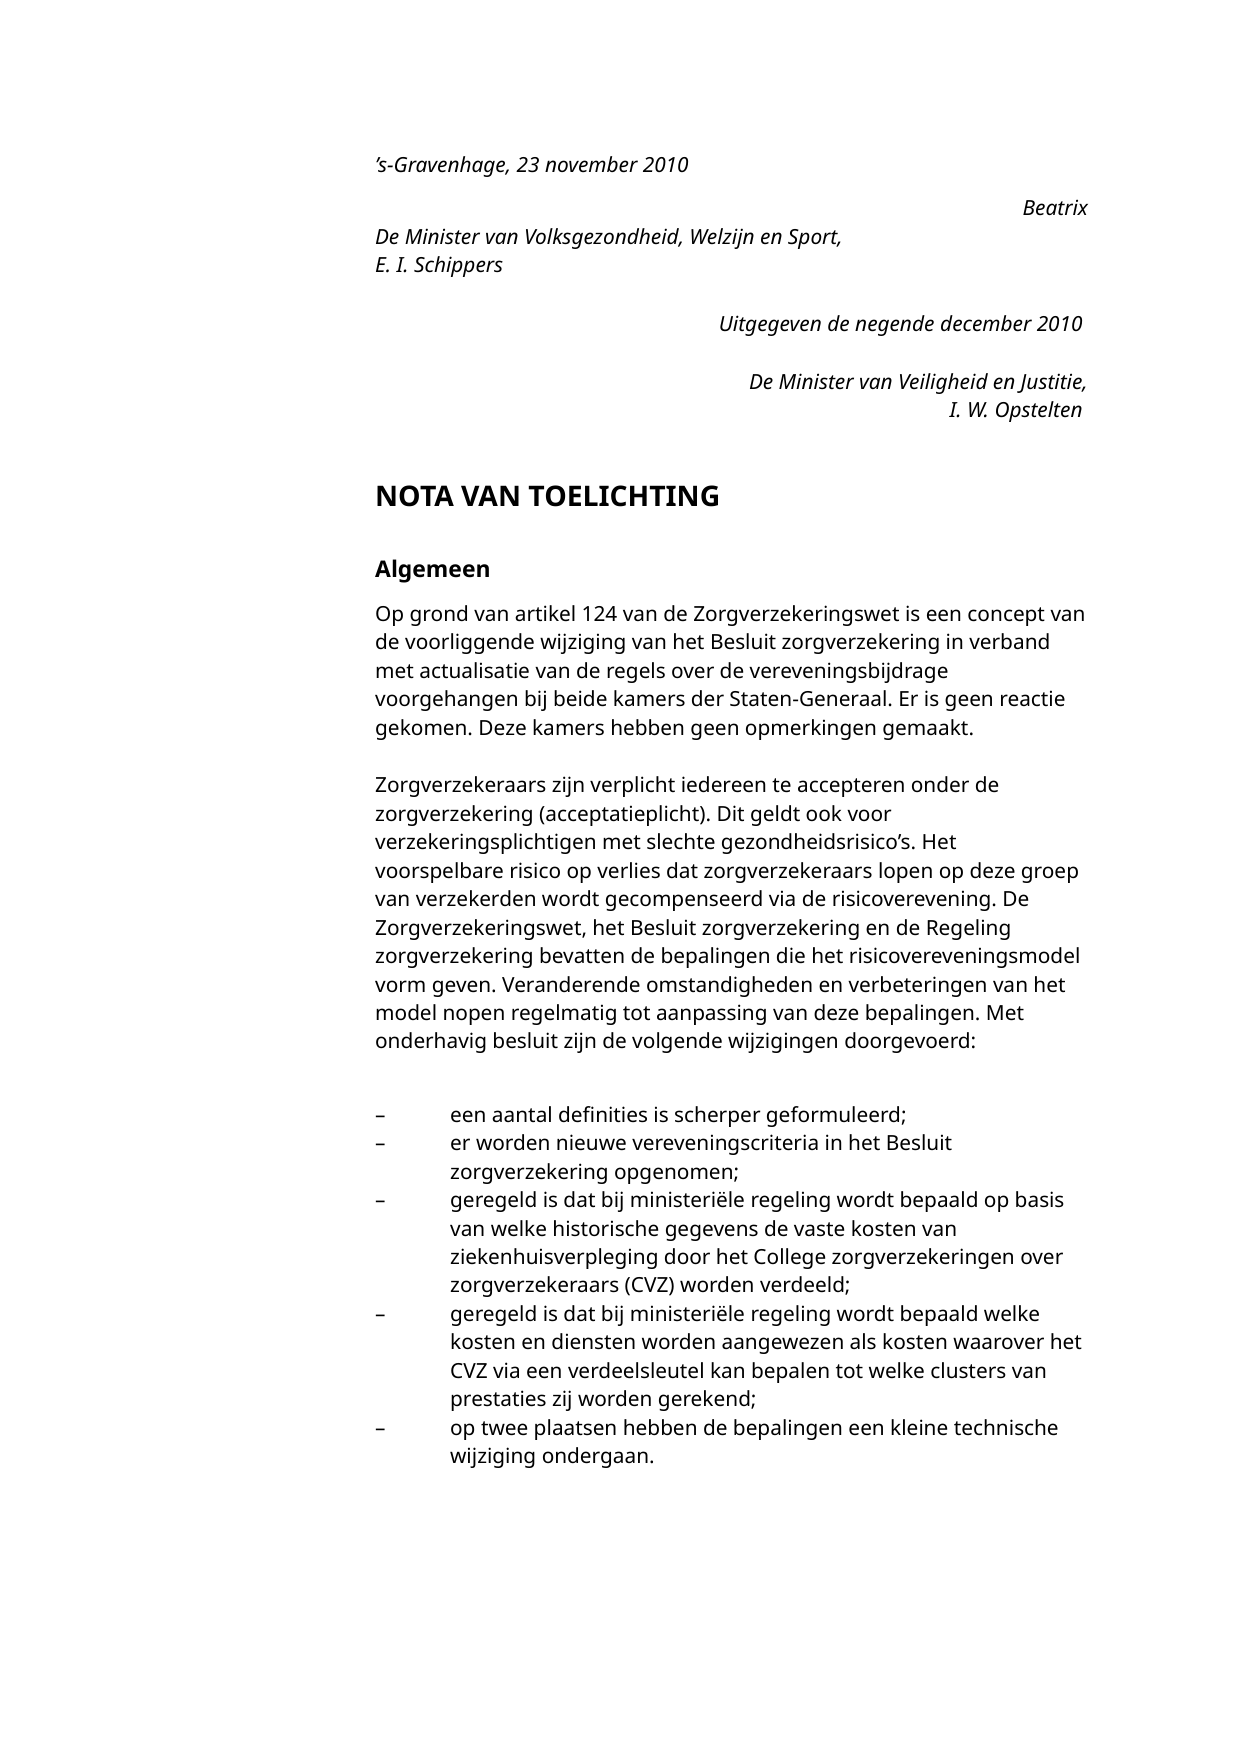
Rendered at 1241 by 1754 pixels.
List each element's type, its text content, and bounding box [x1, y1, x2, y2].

list geregeld is dat bij ministeriële regeling wordt bepaald op basis van welke historische gegevens de vaste kosten van ziekenhuisverpleging door het College zorgverzekeringen over zorgverzekeraars (CVZ) worden verdeeld; [375, 1185, 1090, 1299]
text Zorgverzekeraars zijn verplicht iedereen te accepteren onder de zorgverzekering (acceptatieplicht). Dit geldt ook voor verzekeringsplichtigen met slechte gezondheidsrisico’s. Het voorspelbare risico op verlies dat zorgverzekeraars lopen op deze groep van verzekerden wordt gecompenseerd via de risicoverevening. De Zorgverzekeringswet, het Besluit zorgverzekering en de Regeling zorgverzekering bevatten de bepalingen die het risicovereveningsmodel vorm geven. Veranderende omstandigheden en verbeteringen van het model nopen regelmatig tot aanpassing van deze bepalingen. Met onderhavig besluit zijn de volgende wijzigingen doorgevoerd: [375, 771, 1090, 1055]
text I. W. Opstelten [375, 396, 1090, 424]
text De Minister van Veiligheid en Justitie, [375, 367, 1090, 396]
list een aantal definities is scherper geformuleerd; [375, 1100, 1090, 1128]
text Beatrix [375, 193, 1090, 222]
subtitle Algemeen [375, 553, 1090, 584]
list op twee plaatsen hebben de bepalingen een kleine technische wijziging ondergaan. [375, 1413, 1090, 1470]
text De Minister van Volksgezondheid, Welzijn en Sport, [375, 222, 1090, 250]
list geregeld is dat bij ministeriële regeling wordt bepaald welke kosten en diensten worden aangewezen als kosten waarover het CVZ via een verdeelsleutel kan bepalen tot welke clusters van prestaties zij worden gerekend; [375, 1299, 1090, 1413]
text Uitgegeven de negende december 2010 [375, 309, 1090, 337]
subtitle NOTA VAN TOELICHTING [375, 477, 1090, 515]
text E. I. Schippers [375, 250, 1090, 279]
list er worden nieuwe vereveningscriteria in het Besluit zorgverzekering opgenomen; [375, 1128, 1090, 1185]
text Op grond van artikel 124 van de Zorgverzekeringswet is een concept van de voorliggende wijziging van het Besluit zorgverzekering in verband met actualisatie van de regels over de vereveningsbijdrage voorgehangen bij beide kamers der Staten-Generaal. Er is geen reactie gekomen. Deze kamers hebben geen opmerkingen gemaakt. [375, 599, 1090, 741]
text ’s-Gravenhage, 23 november 2010 [375, 150, 1090, 178]
